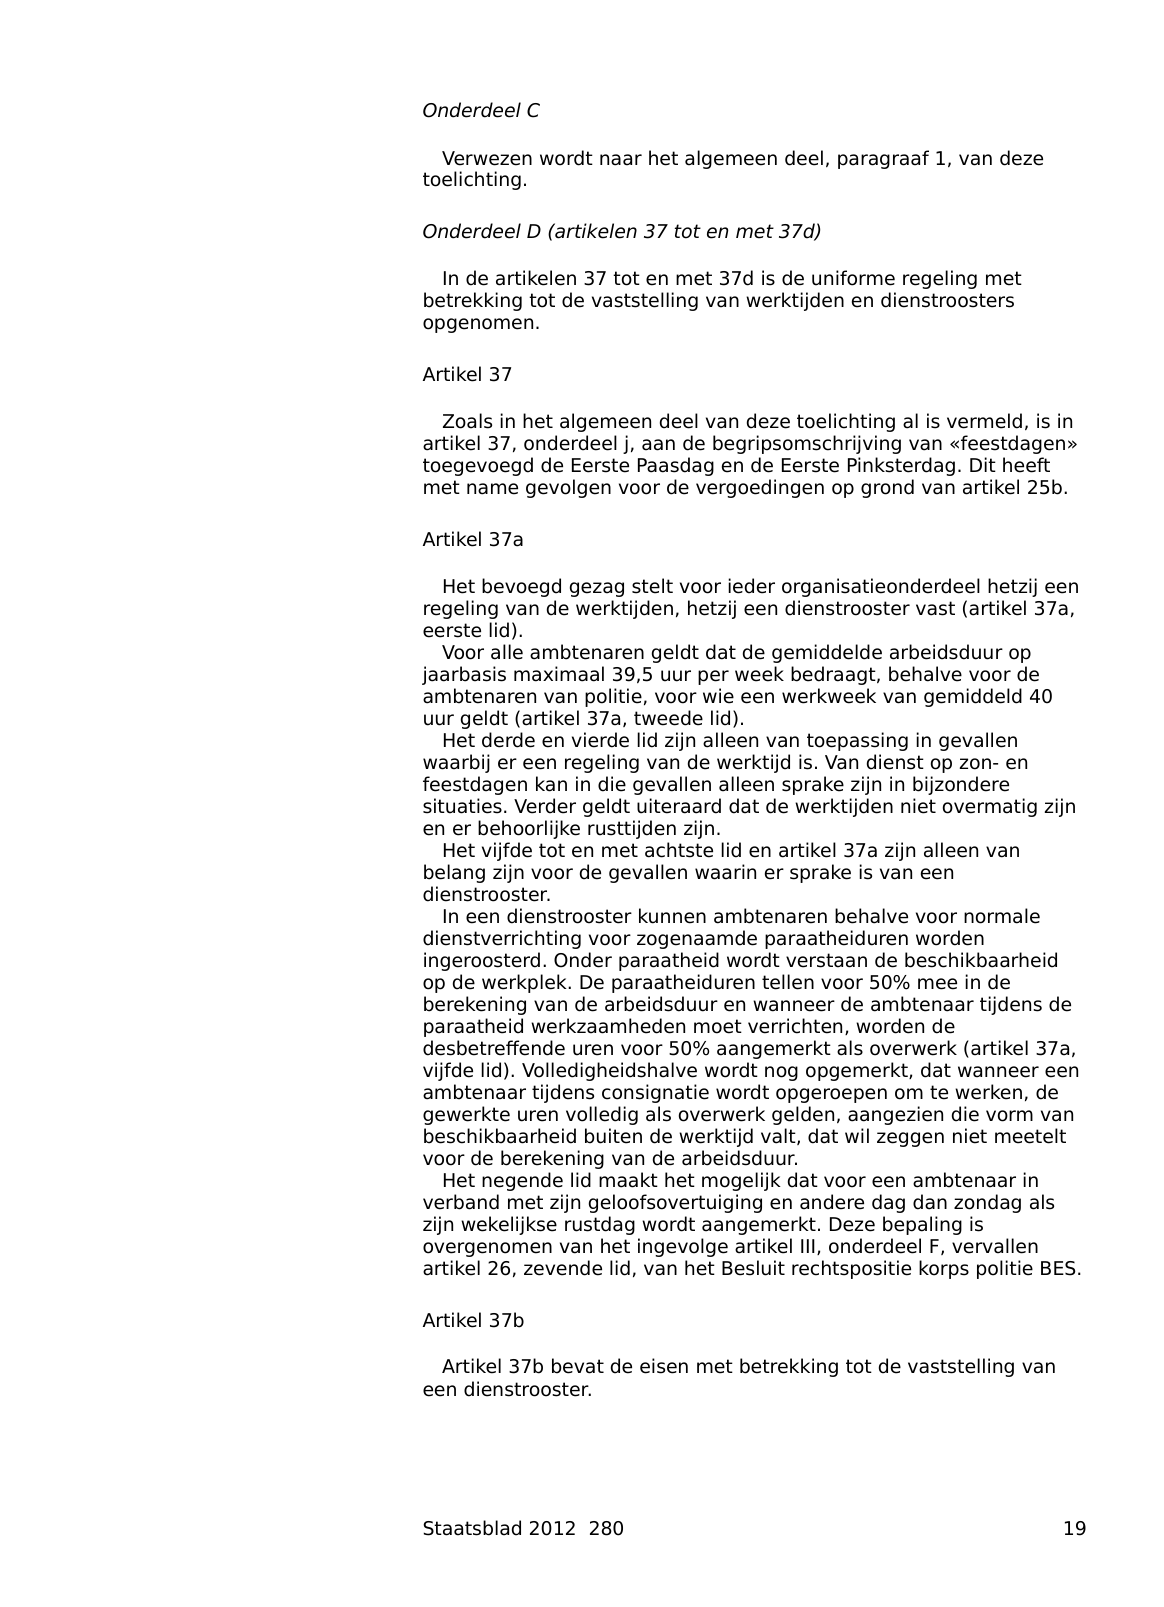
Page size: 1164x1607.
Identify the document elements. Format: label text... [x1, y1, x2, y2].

subtitle Artikel 37 [422, 364, 1087, 386]
subtitle Onderdeel D (artikelen 37 tot en met 37d) [422, 221, 1087, 243]
text Het negende lid maakt het mogelijk dat voor een ambtenaar in verband met zijn geloofsovertuiging en andere dag dan zondag als zijn wekelijkse rustdag wordt aangemerkt. Deze bepaling is overgenomen van het ingevolge artikel III, onderdeel F, vervallen artikel 26, zevende lid, van het Besluit rechtspositie korps politie BES. [422, 1169, 1087, 1279]
text Het derde en vierde lid zijn alleen van toepassing in gevallen waarbij er een regeling van de werktijd is. Van dienst op zon- en feestdagen kan in die gevallen alleen sprake zijn in bijzondere situaties. Verder geldt uiteraard dat de werktijden niet overmatig zijn en er behoorlijke rusttijden zijn. [422, 730, 1087, 840]
text Het bevoegd gezag stelt voor ieder organisatieonderdeel hetzij een regeling van de werktijden, hetzij een dienstrooster vast (artikel 37a, eerste lid). [422, 576, 1087, 642]
text In een dienstrooster kunnen ambtenaren behalve voor normale dienstverrichting voor zogenaamde paraatheiduren worden ingeroosterd. Onder paraatheid wordt verstaan de beschikbaarheid op de werkplek. De paraatheiduren tellen voor 50% mee in de berekening van de arbeidsduur en wanneer de ambtenaar tijdens de paraatheid werkzaamheden moet verrichten, worden de desbetreffende uren voor 50% aangemerkt als overwerk (artikel 37a, vijfde lid). Volledigheidshalve wordt nog opgemerkt, dat wanneer een ambtenaar tijdens consignatie wordt opgeroepen om te werken, de gewerkte uren volledig als overwerk gelden, aangezien die vorm van beschikbaarheid buiten de werktijd valt, dat wil zeggen niet meetelt voor de berekening van de arbeidsduur. [422, 906, 1087, 1169]
subtitle Artikel 37a [422, 529, 1087, 551]
text Voor alle ambtenaren geldt dat de gemiddelde arbeidsduur op jaarbasis maximaal 39,5 uur per week bedraagt, behalve voor de ambtenaren van politie, voor wie een werkweek van gemiddeld 40 uur geldt (artikel 37a, tweede lid). [422, 642, 1087, 730]
text Verwezen wordt naar het algemeen deel, paragraaf 1, van deze toelichting. [422, 147, 1087, 191]
subtitle Onderdeel C [422, 100, 1087, 122]
subtitle Artikel 37b [422, 1309, 1087, 1331]
text Het vijfde tot en met achtste lid en artikel 37a zijn alleen van belang zijn voor de gevallen waarin er sprake is van een dienstrooster. [422, 840, 1087, 906]
text In de artikelen 37 tot en met 37d is de uniforme regeling met betrekking tot de vaststelling van werktijden en dienstroosters opgenomen. [422, 268, 1087, 334]
text Artikel 37b bevat de eisen met betrekking tot de vaststelling van een dienstrooster. [422, 1356, 1087, 1400]
text Zoals in het algemeen deel van deze toelichting al is vermeld, is in artikel 37, onderdeel j, aan de begripsomschrijving van «feestdagen» toegevoegd de Eerste Paasdag en de Eerste Pinksterdag. Dit heeft met name gevolgen voor de vergoedingen op grond van artikel 25b. [422, 411, 1087, 499]
